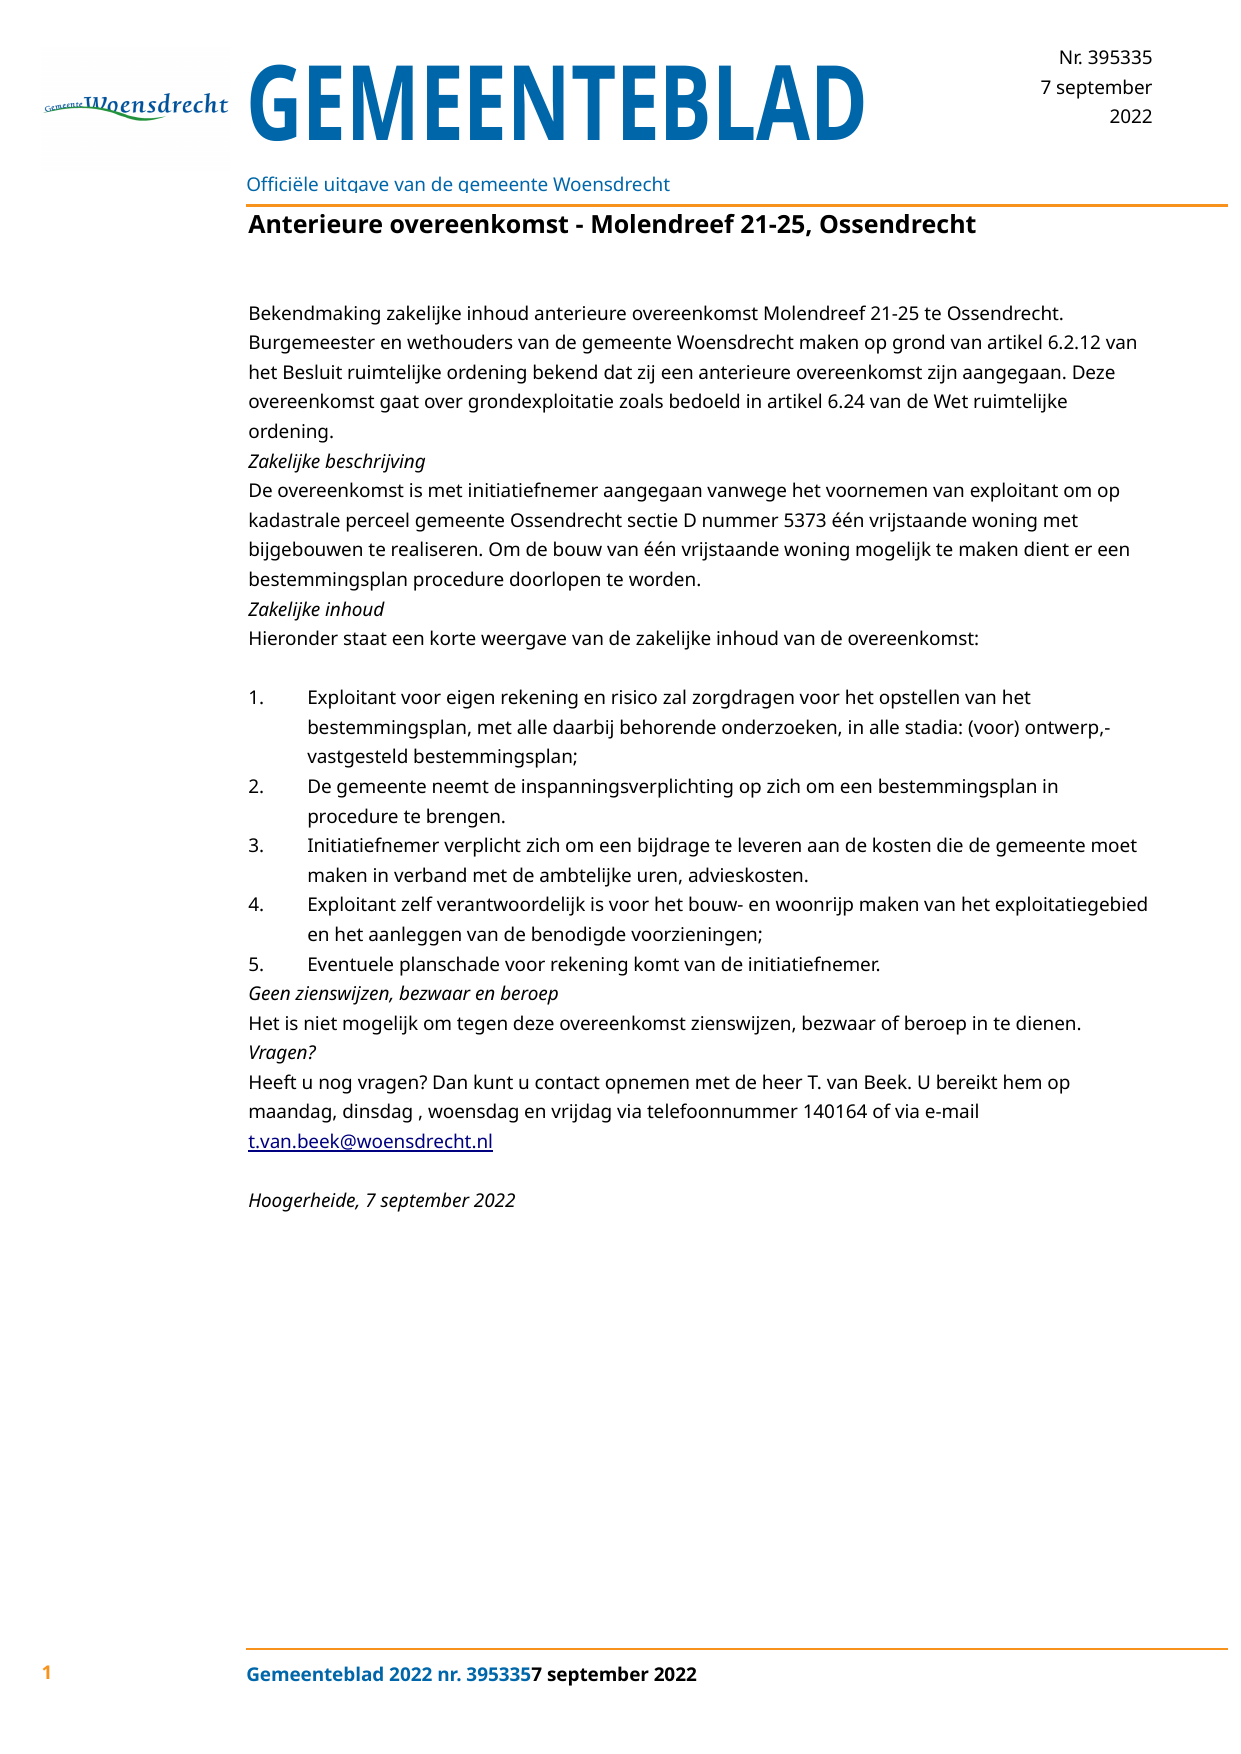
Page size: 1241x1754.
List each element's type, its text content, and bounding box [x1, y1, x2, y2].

list Exploitant voor eigen rekening en risico zal zorgdragen voor het opstellen van het bestemmingsplan, met alle daarbij behorende onderzoeken, in alle stadia: (voor) ontwerp,- vastgesteld bestemmingsplan; [248, 684, 1152, 769]
text Anterieure overeenkomst - Molendreef 21-25, Ossendrecht [248, 207, 1152, 241]
list Exploitant zelf verantwoordelijk is voor het bouw- en woonrijp maken van het exploitatiegebied en het aanleggen van de benodigde voorzieningen; [248, 892, 1152, 947]
text Geen zienswijzen, bezwaar en beroep [248, 980, 1152, 1006]
text Vragen? [248, 1039, 1152, 1065]
list De gemeente neemt de inspanningsverplichting op zich om een bestemmingsplan in procedure te brengen. [248, 773, 1152, 828]
text Zakelijke beschrijving [248, 448, 1152, 473]
text Hieronder staat een korte weergave van de zakelijke inhoud van de overeenkomst: [248, 625, 1152, 651]
text Het is niet mogelijk om tegen deze overeenkomst zienswijzen, bezwaar of beroep in te dienen. [248, 1010, 1152, 1036]
list Initiatiefnemer verplicht zich om een bijdrage te leveren aan de kosten die de gemeente moet maken in verband met de ambtelijke uren, advieskosten. [248, 832, 1152, 888]
text De overeenkomst is met initiatiefnemer aangegaan vanwege het voornemen van exploitant om op kadastrale perceel gemeente Ossendrecht sectie D nummer 5373 één vrijstaande woning met bijgebouwen te realiseren. Om de bouw van één vrijstaande woning mogelijk te maken dient er een bestemmingsplan procedure doorlopen te worden. [248, 477, 1152, 592]
list Eventuele planschade voor rekening komt van de initiatiefnemer. [248, 951, 1152, 976]
text Hoogerheide, 7 september 2022 [248, 1187, 1152, 1213]
text Heeft u nog vragen? Dan kunt u contact opnemen met de heer T. van Beek. U bereikt hem op maandag, dinsdag , woensdag en vrijdag via telefoonnummer 140164 of via e-mail t.van.beek@woensdrecht.nl [248, 1069, 1152, 1154]
text Bekendmaking zakelijke inhoud anterieure overeenkomst Molendreef 21-25 te Ossendrecht. [248, 300, 1152, 326]
picture [41, 47, 231, 172]
text Burgemeester en wethouders van de gemeente Woensdrecht maken op grond van artikel 6.2.12 van het Besluit ruimtelijke ordening bekend dat zij een anterieure overeenkomst zijn aangegaan. Deze overeenkomst gaat over grondexploitatie zoals bedoeld in artikel 6.24 van de Wet ruimtelijke ordening. [248, 329, 1152, 444]
text Zakelijke inhoud [248, 596, 1152, 621]
